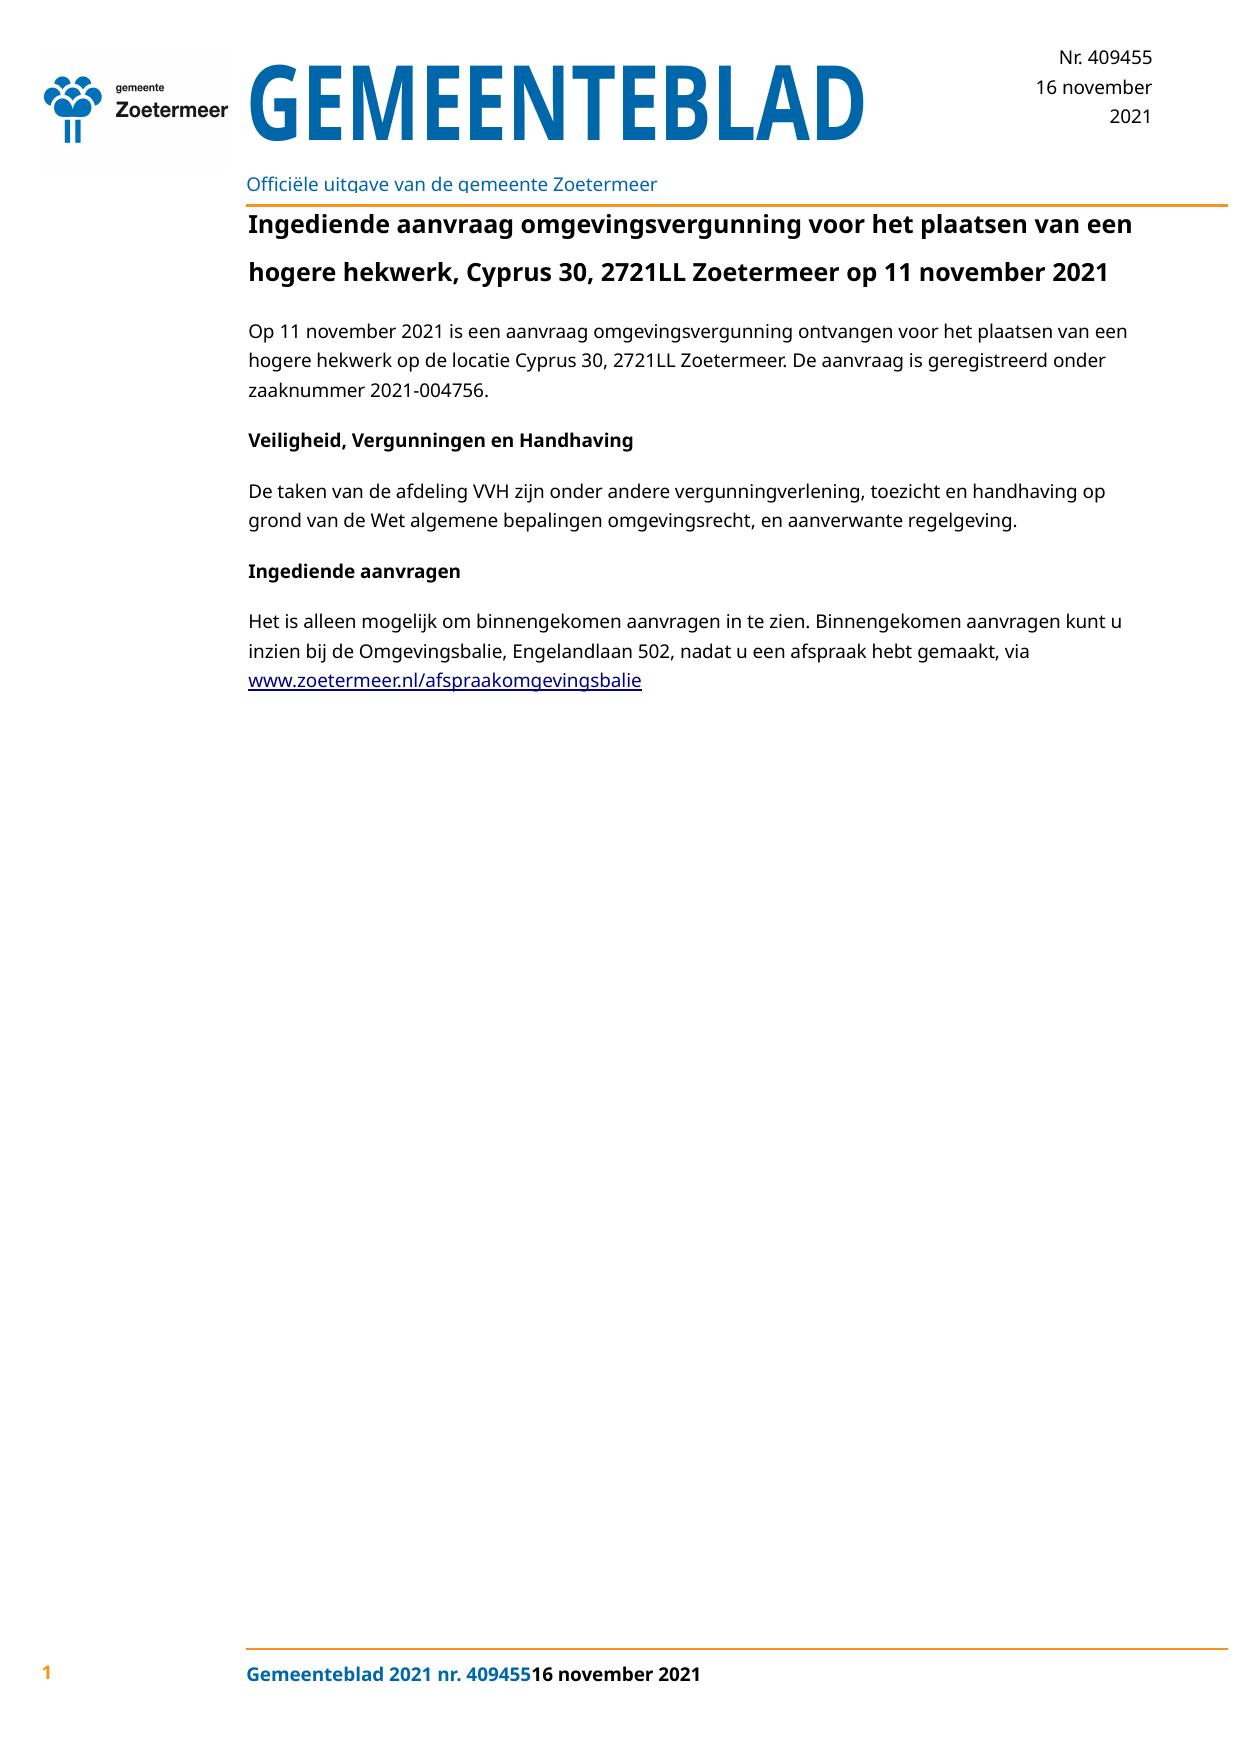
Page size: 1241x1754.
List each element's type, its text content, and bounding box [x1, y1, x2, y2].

text Het is alleen mogelijk om binnengekomen aanvragen in te zien. Binnengekomen aanvragen kunt u inzien bij de Omgevingsbalie, Engelandlaan 502, nadat u een afspraak hebt gemaakt, via www.zoetermeer.nl/afspraakomgevingsbalie [248, 608, 1152, 693]
text Ingediende aanvraag omgevingsvergunning voor het plaatsen van een hogere hekwerk, Cyprus 30, 2721LL Zoetermeer op 11 november 2021 [248, 207, 1152, 288]
text Op 11 november 2021 is een aanvraag omgevingsvergunning ontvangen voor het plaatsen van een hogere hekwerk op de locatie Cyprus 30, 2721LL Zoetermeer. De aanvraag is geregistreerd onder zaaknummer 2021-004756. [248, 318, 1152, 403]
text Veiligheid, Vergunningen en Handhaving [248, 427, 1152, 453]
text De taken van de afdeling VVH zijn onder andere vergunningverlening, toezicht en handhaving op grond van de Wet algemene bepalingen omgevingsrecht, en aanverwante regelgeving. [248, 478, 1152, 533]
text Ingediende aanvragen [248, 558, 1152, 584]
picture [41, 47, 231, 172]
